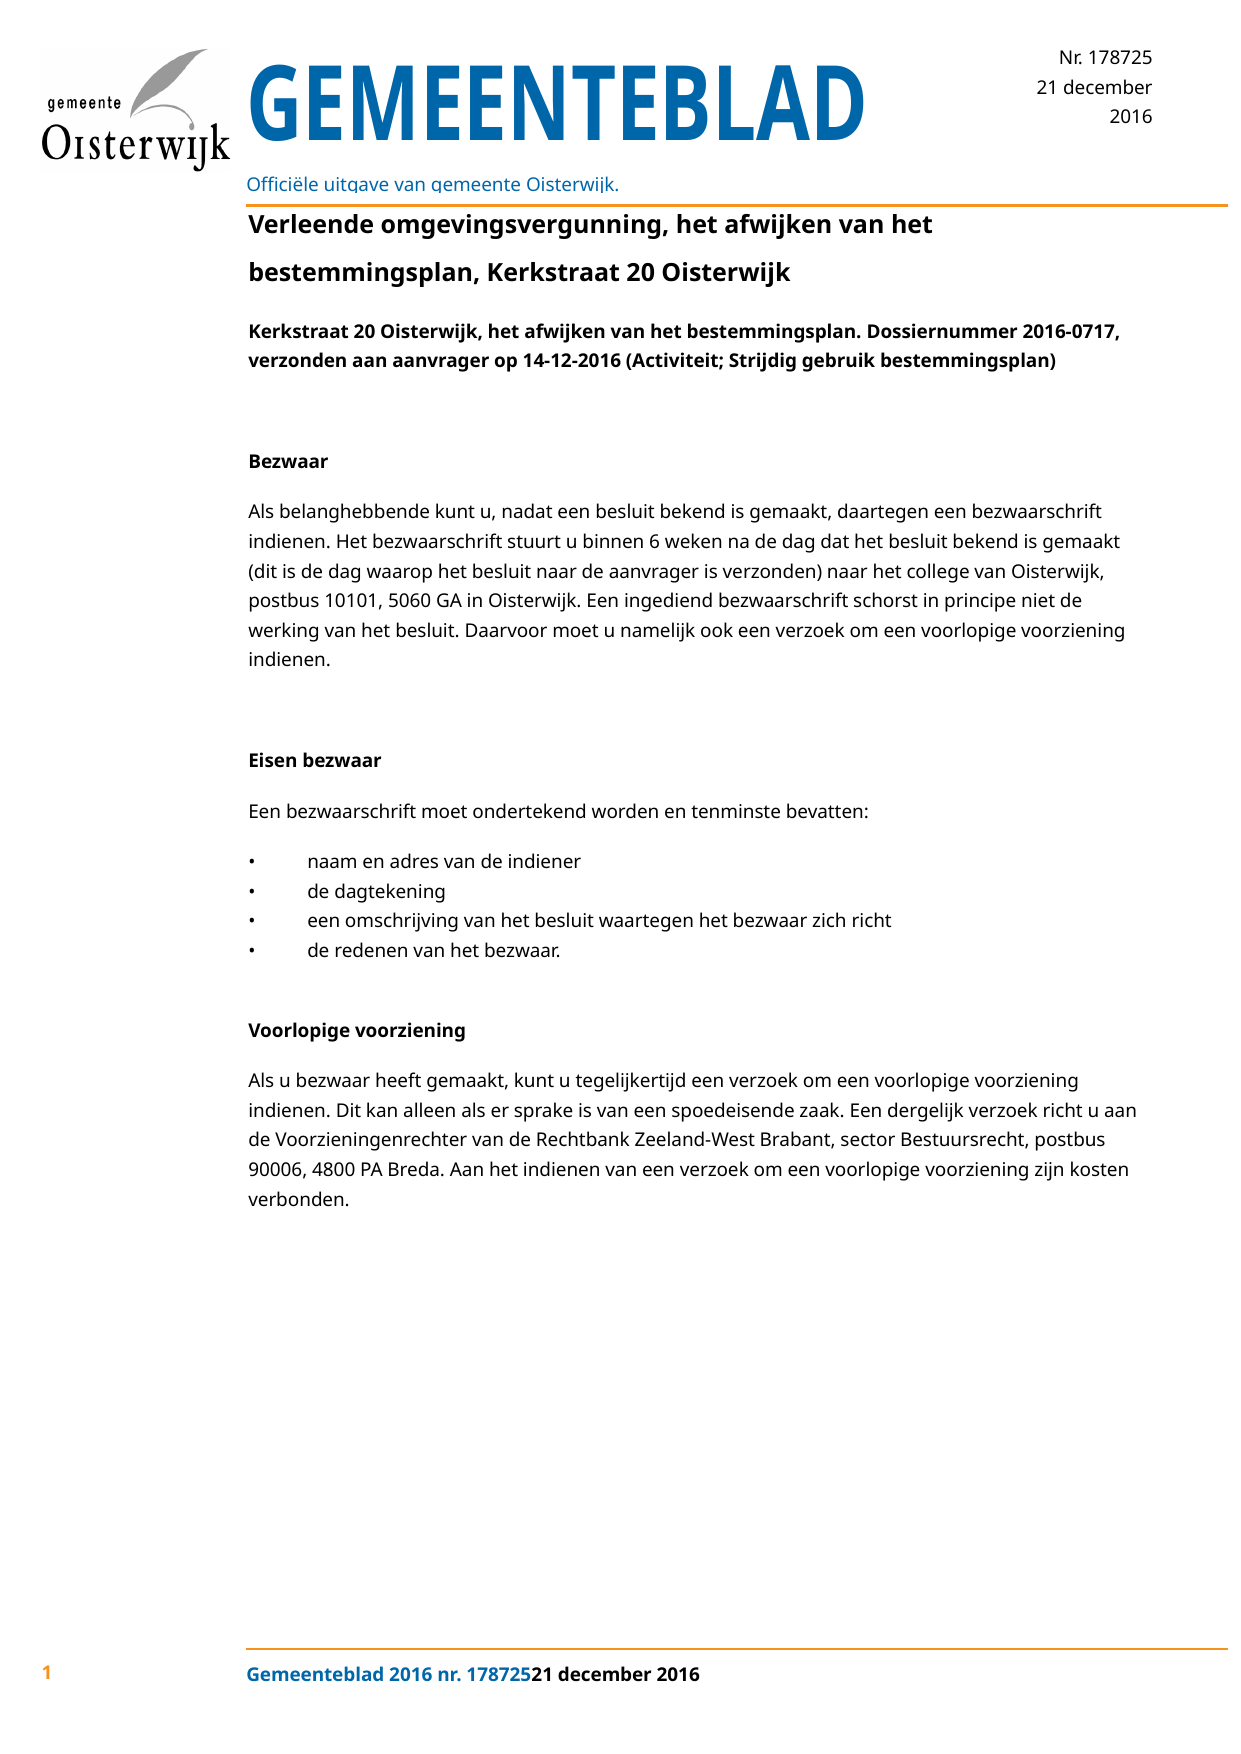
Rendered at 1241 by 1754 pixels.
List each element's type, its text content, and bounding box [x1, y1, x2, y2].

list de dagtekening [248, 878, 1152, 904]
text Voorlopige voorziening [248, 1017, 1152, 1043]
text Als u bezwaar heeft gemaakt, kunt u tegelijkertijd een verzoek om een voorlopige voorziening indienen. Dit kan alleen als er sprake is van een spoedeisende zaak. Een dergelijk verzoek richt u aan de Voorzieningenrechter van de Rechtbank Zeeland-West Brabant, sector Bestuursrecht, postbus 90006, 4800 PA Breda. Aan het indienen van een verzoek om een voorlopige voorziening zijn kosten verbonden. [248, 1067, 1152, 1212]
text Als belanghebbende kunt u, nadat een besluit bekend is gemaakt, daartegen een bezwaarschrift indienen. Het bezwaarschrift stuurt u binnen 6 weken na de dag dat het besluit bekend is gemaakt (dit is de dag waarop het besluit naar de aanvrager is verzonden) naar het college van Oisterwijk, postbus 10101, 5060 GA in Oisterwijk. Een ingediend bezwaarschrift schorst in principe niet de werking van het besluit. Daarvoor moet u namelijk ook een verzoek om een voorlopige voorziening indienen. [248, 499, 1152, 672]
list naam en adres van de indiener [248, 848, 1152, 874]
text Eisen bezwaar [248, 747, 1152, 773]
list een omschrijving van het besluit waartegen het bezwaar zich richt [248, 907, 1152, 933]
list de redenen van het bezwaar. [248, 937, 1152, 963]
text Verleende omgevingsvergunning, het afwijken van het bestemmingsplan, Kerkstraat 20 Oisterwijk [248, 207, 1152, 288]
text Bezwaar [248, 448, 1152, 474]
picture [41, 47, 231, 172]
text Een bezwaarschrift moet ondertekend worden en tenminste bevatten: [248, 798, 1152, 824]
text Kerkstraat 20 Oisterwijk, het afwijken van het bestemmingsplan. Dossiernummer 2016-0717, verzonden aan aanvrager op 14-12-2016 (Activiteit; Strijdig gebruik bestemmingsplan) [248, 318, 1152, 373]
